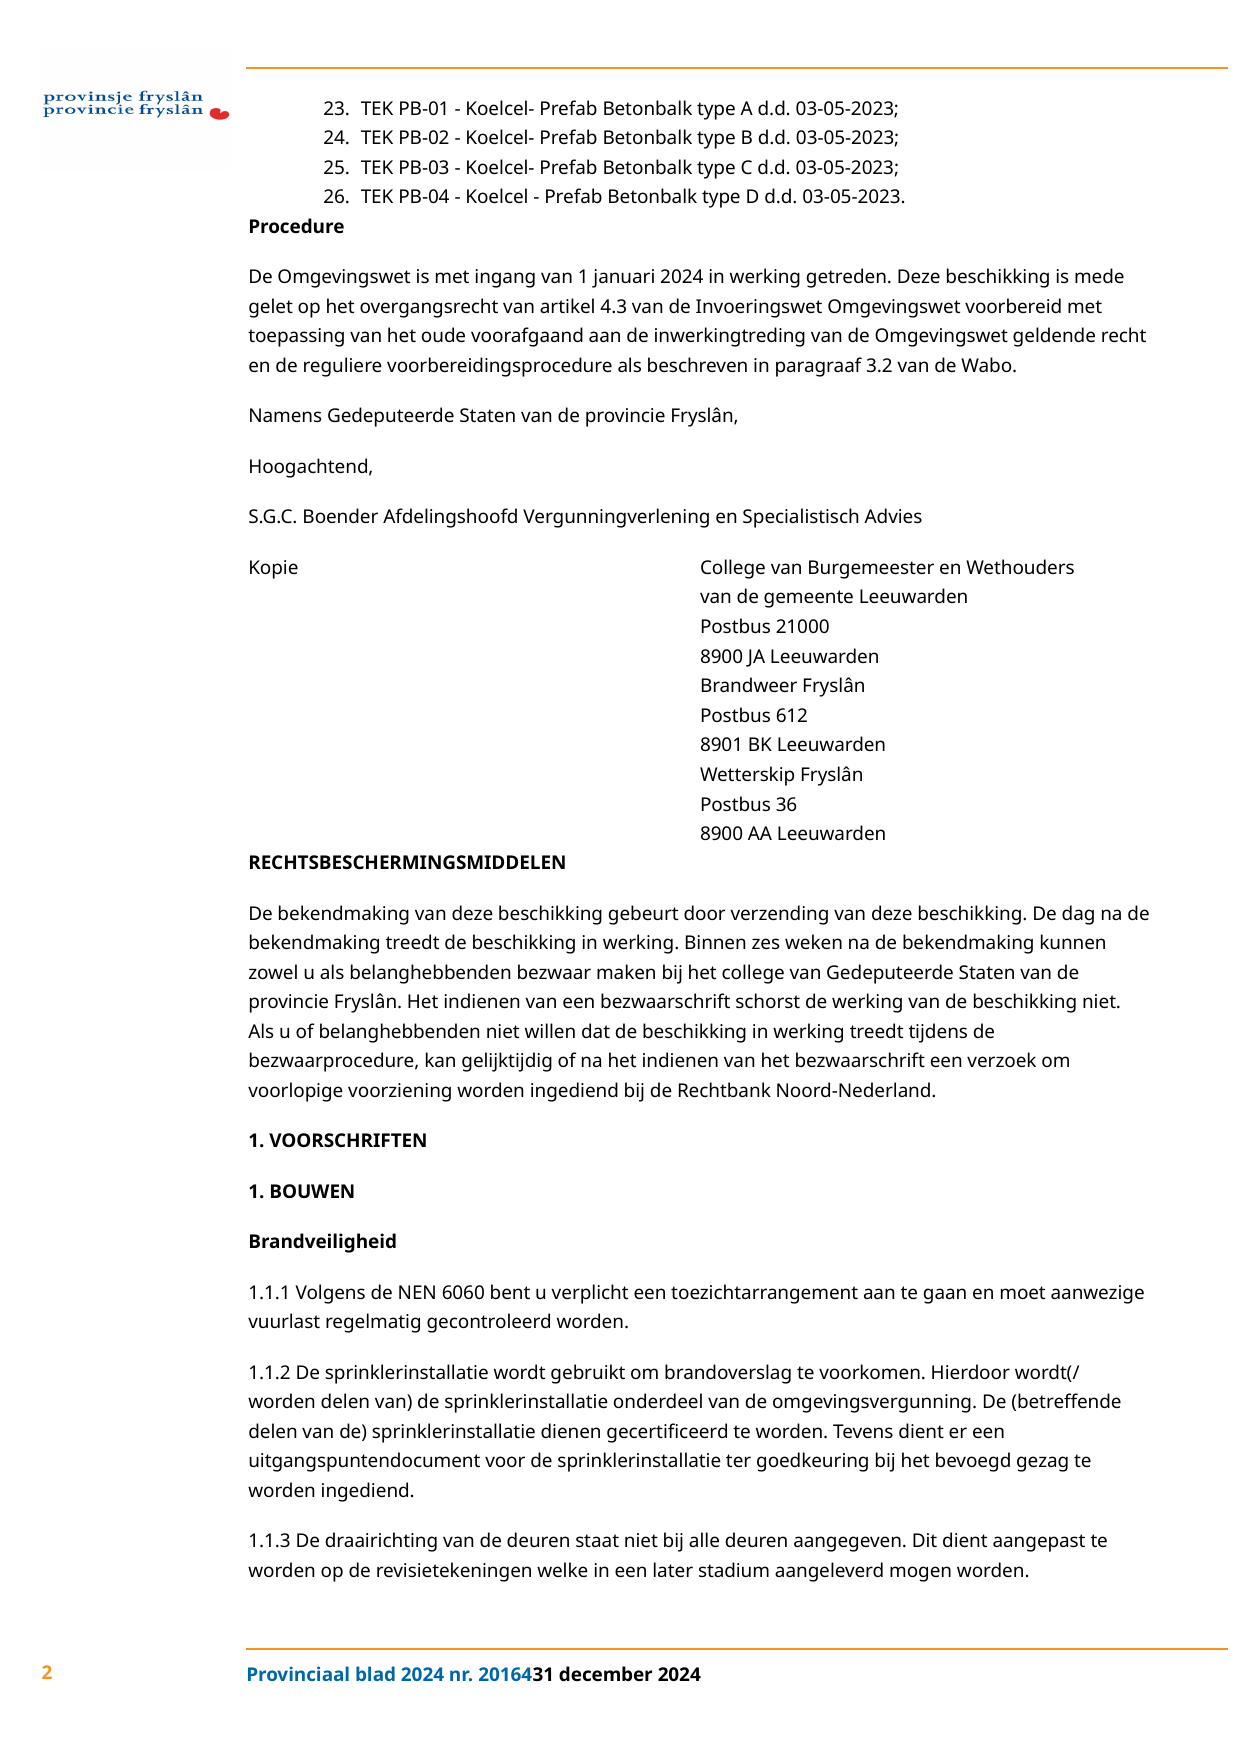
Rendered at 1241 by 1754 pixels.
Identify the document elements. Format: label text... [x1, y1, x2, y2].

text Namens Gedeputeerde Staten van de provincie Fryslân, [248, 403, 1152, 428]
text 1.1.1 Volgens de NEN 6060 bent u verplicht een toezichtarrangement aan te gaan en moet aanwezige vuurlast regelmatig gecontroleerd worden. [248, 1279, 1152, 1334]
text De bekendmaking van deze beschikking gebeurt door verzending van deze beschikking. De dag na de bekendmaking treedt de beschikking in werking. Binnen zes weken na de bekendmaking kunnen zowel u als belanghebbenden bezwaar maken bij het college van Gedeputeerde Staten van de provincie Fryslân. Het indienen van een bezwaarschrift schorst de werking van de beschikking niet. Als u of belanghebbenden niet willen dat de beschikking in werking treedt tijdens de bezwaarprocedure, kan gelijktijdig of na het indienen van het bezwaarschrift een verzoek om voorlopige voorziening worden ingediend bij de Rechtbank Noord-Nederland. [248, 900, 1152, 1103]
text Hoogachtend, [248, 453, 1152, 479]
text 1.1.2 De sprinklerinstallatie wordt gebruikt om brandoverslag te voorkomen. Hierdoor wordt(/ worden delen van) de sprinklerinstallatie onderdeel van de omgevingsvergunning. De (betreffende delen van de) sprinklerinstallatie dienen gecertificeerd te worden. Tevens dient er een uitgangspuntendocument voor de sprinklerinstallatie ter goedkeuring bij het bevoegd gezag te worden ingediend. [248, 1359, 1152, 1503]
text S.G.C. Boender Afdelingshoofd Vergunningverlening en Specialistisch Advies [248, 503, 1152, 529]
text 1. VOORSCHRIFTEN [248, 1128, 1152, 1153]
text 1. BOUWEN [248, 1178, 1152, 1204]
text Procedure [248, 213, 1152, 239]
list TEK PB-01 - Koelcel- Prefab Betonbalk type A d.d. 03-05-2023; [323, 95, 1152, 121]
text RECHTSBESCHERMINGSMIDDELEN [248, 849, 1152, 875]
picture [41, 47, 231, 172]
table_header College van Burgemeester en Wethouders van de gemeente Leeuwarden Postbus 21000 8900 JA Leeuwarden Brandweer Fryslân Postbus 612 8901 BK Leeuwarden Wetterskip Fryslân Postbus 36 8900 AA Leeuwarden [700, 554, 1152, 846]
table_header Kopie [248, 554, 700, 846]
text 1.1.3 De draairichting van de deuren staat niet bij alle deuren aangegeven. Dit dient aangepast te worden op de revisietekeningen welke in een later stadium aangeleverd mogen worden. [248, 1528, 1152, 1583]
text De Omgevingswet is met ingang van 1 januari 2024 in werking getreden. Deze beschikking is mede gelet op het overgangsrecht van artikel 4.3 van de Invoeringswet Omgevingswet voorbereid met toepassing van het oude voorafgaand aan de inwerkingtreding van de Omgevingswet geldende recht en de reguliere voorbereidingsprocedure als beschreven in paragraaf 3.2 van de Wabo. [248, 263, 1152, 378]
list TEK PB-04 - Koelcel - Prefab Betonbalk type D d.d. 03-05-2023. [323, 183, 1152, 209]
text Brandveiligheid [248, 1228, 1152, 1254]
list TEK PB-02 - Koelcel- Prefab Betonbalk type B d.d. 03-05-2023; [323, 124, 1152, 150]
list TEK PB-03 - Koelcel- Prefab Betonbalk type C d.d. 03-05-2023; [323, 154, 1152, 180]
